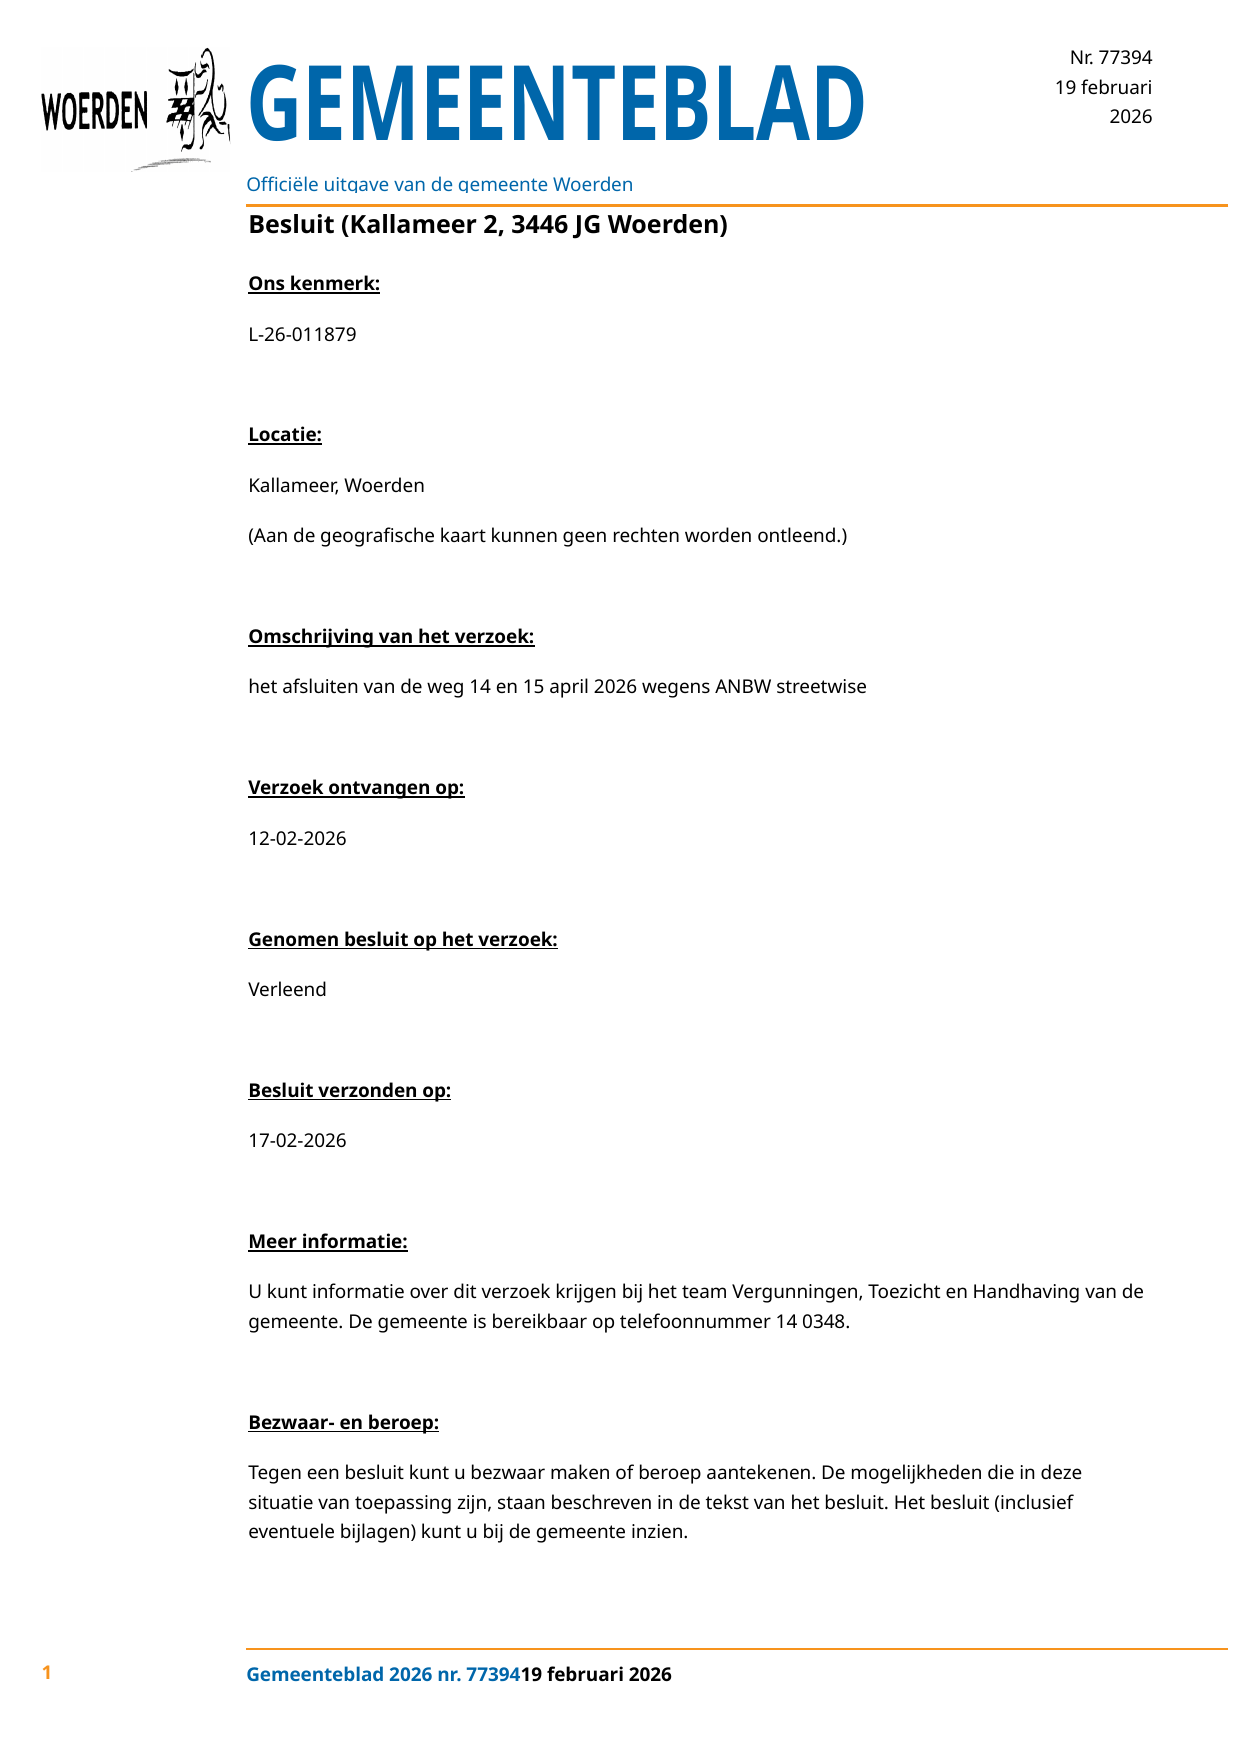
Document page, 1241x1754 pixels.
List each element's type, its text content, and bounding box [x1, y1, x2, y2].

text 12-02-2026 [248, 825, 1152, 851]
text Meer informatie: [248, 1228, 1152, 1254]
text L-26-011879 [248, 321, 1152, 346]
text Omschrijving van het verzoek: [248, 623, 1152, 649]
text 17-02-2026 [248, 1127, 1152, 1153]
picture [41, 47, 231, 172]
text Tegen een besluit kunt u bezwaar maken of beroep aantekenen. De mogelijkheden die in deze situatie van toepassing zijn, staan beschreven in de tekst van het besluit. Het besluit (inclusief eventuele bijlagen) kunt u bij de gemeente inzien. [248, 1459, 1152, 1544]
text Verleend [248, 976, 1152, 1002]
text Kallameer, Woerden [248, 472, 1152, 498]
text Besluit (Kallameer 2, 3446 JG Woerden) [248, 207, 1152, 241]
text Ons kenmerk: [248, 270, 1152, 296]
text (Aan de geografische kaart kunnen geen rechten worden ontleend.) [248, 522, 1152, 548]
text het afsluiten van de weg 14 en 15 april 2026 wegens ANBW streetwise [248, 674, 1152, 699]
text Bezwaar- en beroep: [248, 1409, 1152, 1435]
text U kunt informatie over dit verzoek krijgen bij het team Vergunningen, Toezicht en Handhaving van de gemeente. De gemeente is bereikbaar op telefoonnummer 14 0348. [248, 1279, 1152, 1334]
text Genomen besluit op het verzoek: [248, 926, 1152, 951]
text Besluit verzonden op: [248, 1077, 1152, 1103]
text Locatie: [248, 422, 1152, 447]
text Verzoek ontvangen op: [248, 774, 1152, 800]
